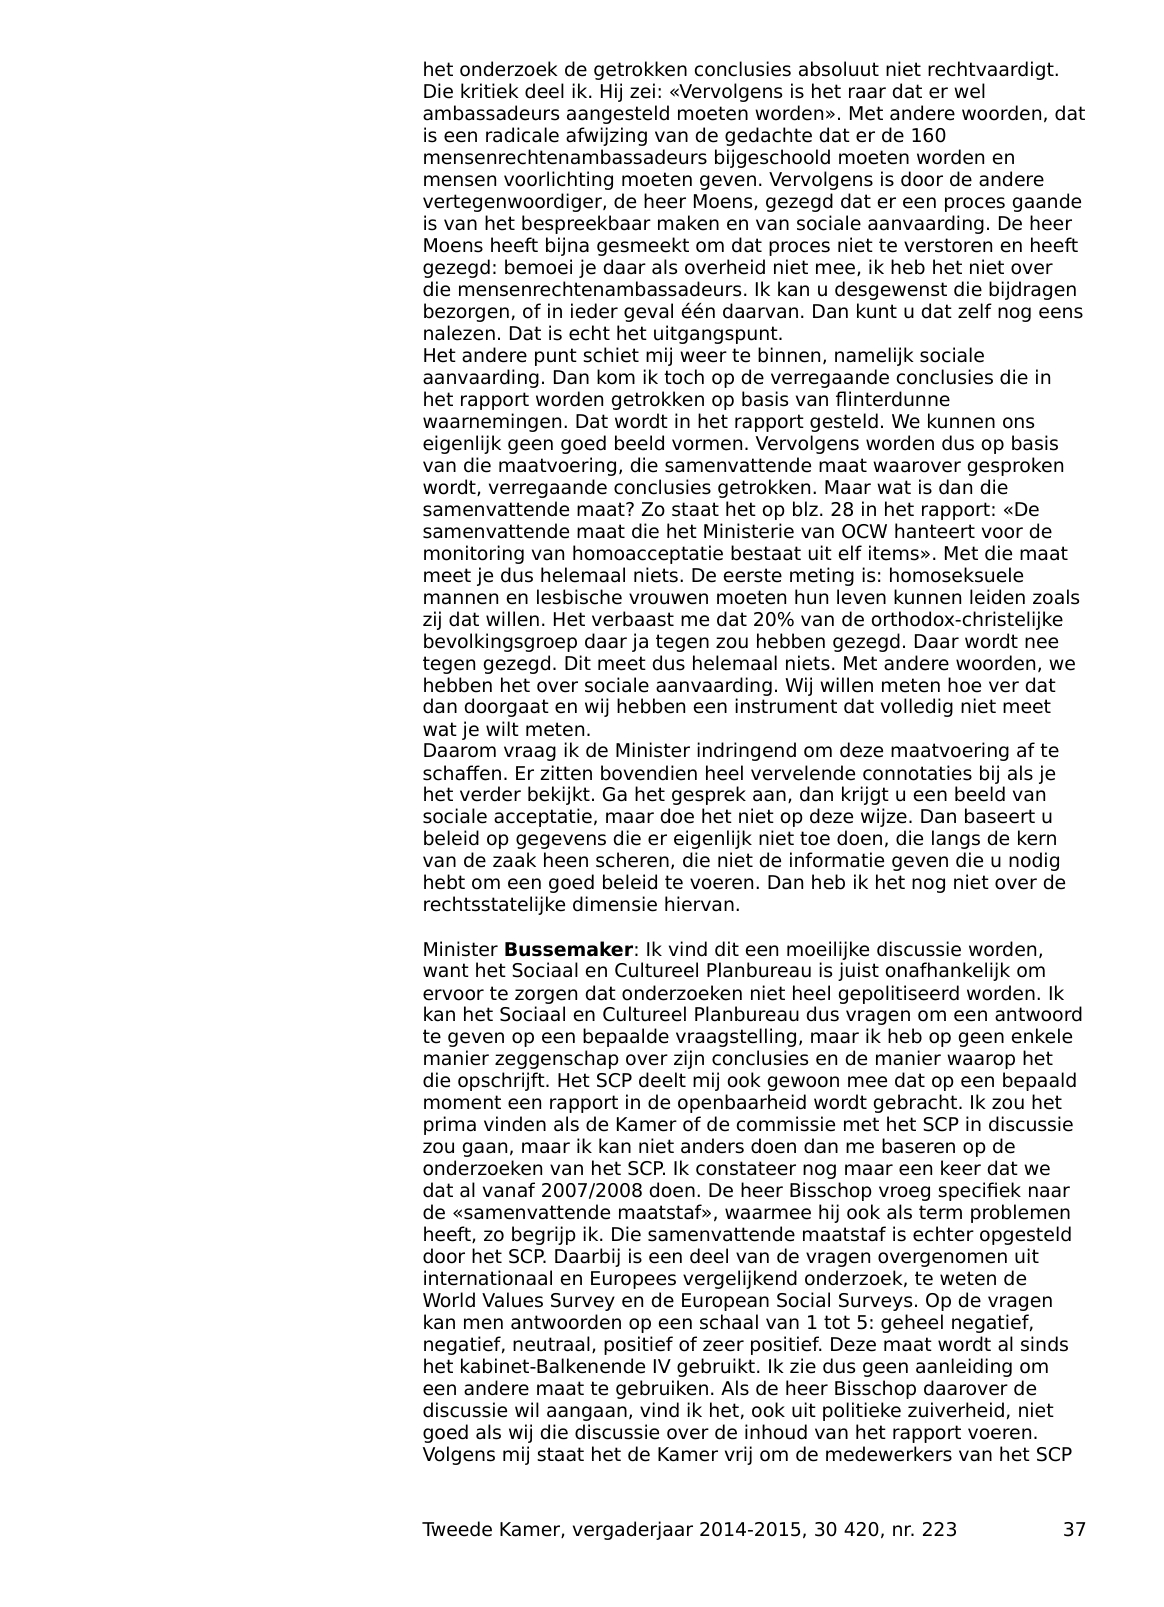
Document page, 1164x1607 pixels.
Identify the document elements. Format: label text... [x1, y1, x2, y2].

text Daarom vraag ik de Minister indringend om deze maatvoering af te schaffen. Er zitten bovendien heel vervelende connotaties bij als je het verder bekijkt. Ga het gesprek aan, dan krijgt u een beeld van sociale acceptatie, maar doe het niet op deze wijze. Dan baseert u beleid op gegevens die er eigenlijk niet toe doen, die langs de kern van de zaak heen scheren, die niet de informatie geven die u nodig hebt om een goed beleid te voeren. Dan heb ik het nog niet over de rechtsstatelijke dimensie hiervan. [422, 740, 1087, 916]
text het onderzoek de getrokken conclusies absoluut niet rechtvaardigt. Die kritiek deel ik. Hij zei: «Vervolgens is het raar dat er wel ambassadeurs aangesteld moeten worden». Met andere woorden, dat is een radicale afwijzing van de gedachte dat er de 160 mensenrechtenambassadeurs bijgeschoold moeten worden en mensen voorlichting moeten geven. Vervolgens is door de andere vertegenwoordiger, de heer Moens, gezegd dat er een proces gaande is van het bespreekbaar maken en van sociale aanvaarding. De heer Moens heeft bijna gesmeekt om dat proces niet te verstoren en heeft gezegd: bemoei je daar als overheid niet mee, ik heb het niet over die mensenrechtenambassadeurs. Ik kan u desgewenst die bijdragen bezorgen, of in ieder geval één daarvan. Dan kunt u dat zelf nog eens nalezen. Dat is echt het uitgangspunt. [422, 59, 1087, 345]
text Minister Bussemaker: Ik vind dit een moeilijke discussie worden, want het Sociaal en Cultureel Planbureau is juist onafhankelijk om ervoor te zorgen dat onderzoeken niet heel gepolitiseerd worden. Ik kan het Sociaal en Cultureel Planbureau dus vragen om een antwoord te geven op een bepaalde vraagstelling, maar ik heb op geen enkele manier zeggenschap over zijn conclusies en de manier waarop het die opschrijft. Het SCP deelt mij ook gewoon mee dat op een bepaald moment een rapport in de openbaarheid wordt gebracht. Ik zou het prima vinden als de Kamer of de commissie met het SCP in discussie zou gaan, maar ik kan niet anders doen dan me baseren op de onderzoeken van het SCP. Ik constateer nog maar een keer dat we dat al vanaf 2007/2008 doen. De heer Bisschop vroeg specifiek naar de «samenvattende maatstaf», waarmee hij ook als term problemen heeft, zo begrijp ik. Die samenvattende maatstaf is echter opgesteld door het SCP. Daarbij is een deel van de vragen overgenomen uit internationaal en Europees vergelijkend onderzoek, te weten de World Values Survey en de European Social Surveys. Op de vragen kan men antwoorden op een schaal van 1 tot 5: geheel negatief, negatief, neutraal, positief of zeer positief. Deze maat wordt al sinds het kabinet-Balkenende IV gebruikt. Ik zie dus geen aanleiding om een andere maat te gebruiken. Als de heer Bisschop daarover de discussie wil aangaan, vind ik het, ook uit politieke zuiverheid, niet goed als wij die discussie over de inhoud van het rapport voeren. Volgens mij staat het de Kamer vrij om de medewerkers van het SCP [422, 938, 1087, 1466]
text Het andere punt schiet mij weer te binnen, namelijk sociale aanvaarding. Dan kom ik toch op de verregaande conclusies die in het rapport worden getrokken op basis van flinterdunne waarnemingen. Dat wordt in het rapport gesteld. We kunnen ons eigenlijk geen goed beeld vormen. Vervolgens worden dus op basis van die maatvoering, die samenvattende maat waarover gesproken wordt, verregaande conclusies getrokken. Maar wat is dan die samenvattende maat? Zo staat het op blz. 28 in het rapport: «De samenvattende maat die het Ministerie van OCW hanteert voor de monitoring van homoacceptatie bestaat uit elf items». Met die maat meet je dus helemaal niets. De eerste meting is: homoseksuele mannen en lesbische vrouwen moeten hun leven kunnen leiden zoals zij dat willen. Het verbaast me dat 20% van de orthodox-christelijke bevolkingsgroep daar ja tegen zou hebben gezegd. Daar wordt nee tegen gezegd. Dit meet dus helemaal niets. Met andere woorden, we hebben het over sociale aanvaarding. Wij willen meten hoe ver dat dan doorgaat en wij hebben een instrument dat volledig niet meet wat je wilt meten. [422, 345, 1087, 740]
